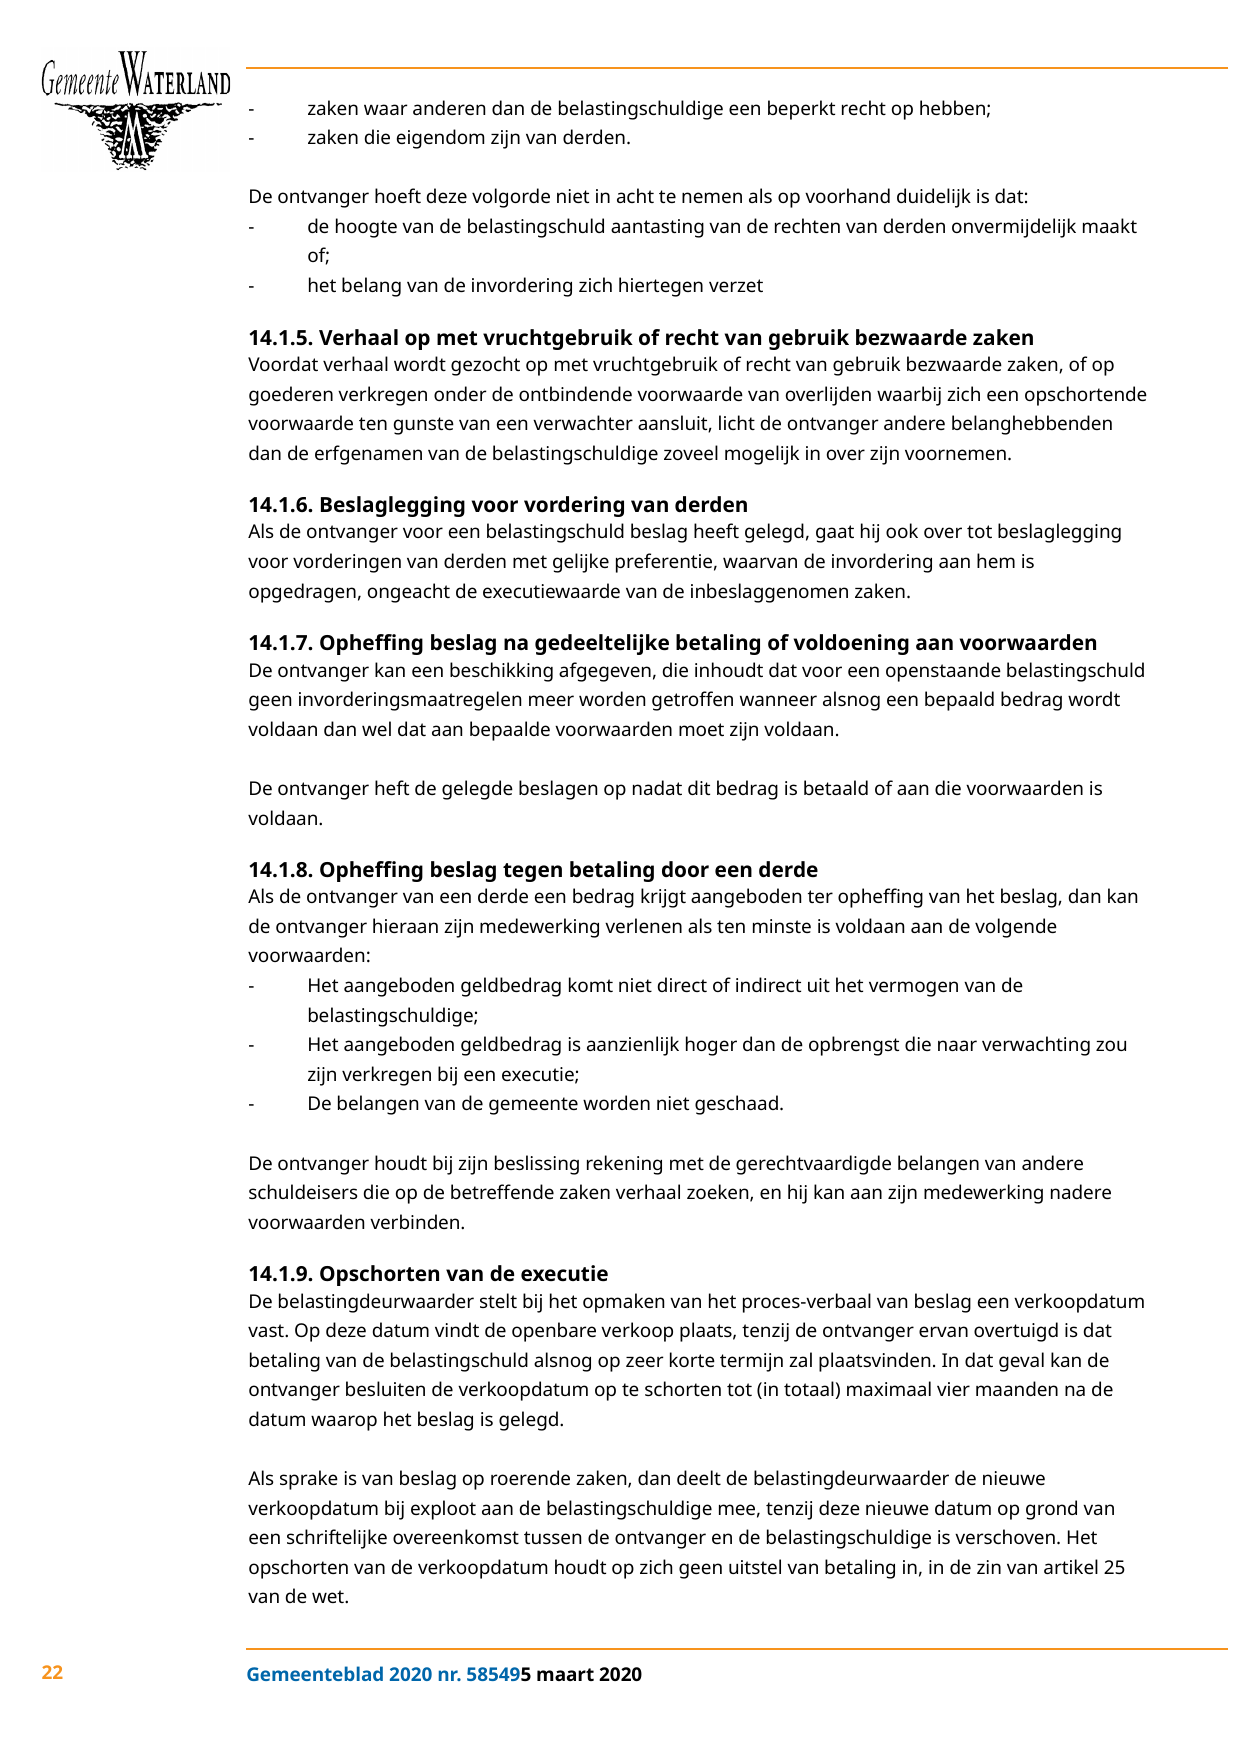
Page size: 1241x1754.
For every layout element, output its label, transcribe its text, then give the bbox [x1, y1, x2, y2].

list zaken waar anderen dan de belastingschuldige een beperkt recht op hebben; [248, 95, 1152, 121]
text De ontvanger houdt bij zijn beslissing rekening met de gerechtvaardigde belangen van andere schuldeisers die op de betreffende zaken verhaal zoeken, en hij kan aan zijn medewerking nadere voorwaarden verbinden. [248, 1150, 1152, 1235]
text Als de ontvanger van een derde een bedrag krijgt aangeboden ter opheffing van het beslag, dan kan de ontvanger hieraan zijn medewerking verlenen als ten minste is voldaan aan de volgende voorwaarden: [248, 883, 1152, 968]
list De belangen van de gemeente worden niet geschaad. [248, 1091, 1152, 1116]
picture [41, 47, 231, 172]
list Het aangeboden geldbedrag komt niet direct of indirect uit het vermogen van de belastingschuldige; [248, 972, 1152, 1028]
list het belang van de invordering zich hiertegen verzet [248, 272, 1152, 298]
text 14.1.8. Opheffing beslag tegen betaling door een derde [248, 855, 1152, 883]
list zaken die eigendom zijn van derden. [248, 124, 1152, 150]
text De ontvanger kan een beschikking afgegeven, die inhoudt dat voor een openstaande belastingschuld geen invorderingsmaatregelen meer worden getroffen wanneer alsnog een bepaald bedrag wordt voldaan dan wel dat aan bepaalde voorwaarden moet zijn voldaan. [248, 657, 1152, 742]
text 14.1.7. Opheffing beslag na gedeeltelijke betaling of voldoening aan voorwaarden [248, 628, 1152, 657]
text De belastingdeurwaarder stelt bij het opmaken van het proces-verbaal van beslag een verkoopdatum vast. Op deze datum vindt de openbare verkoop plaats, tenzij de ontvanger ervan overtuigd is dat betaling van de belastingschuld alsnog op zeer korte termijn zal plaatsvinden. In dat geval kan de ontvanger besluiten de verkoopdatum op te schorten tot (in totaal) maximaal vier maanden na de datum waarop het beslag is gelegd. [248, 1288, 1152, 1432]
text Voordat verhaal wordt gezocht op met vruchtgebruik of recht van gebruik bezwaarde zaken, of op goederen verkregen onder de ontbindende voorwaarde van overlijden waarbij zich een opschortende voorwaarde ten gunste van een verwachter aansluit, licht de ontvanger andere belanghebbenden dan de erfgenamen van de belastingschuldige zoveel mogelijk in over zijn voornemen. [248, 351, 1152, 466]
text Als sprake is van beslag op roerende zaken, dan deelt de belastingdeurwaarder de nieuwe verkoopdatum bij exploot aan de belastingschuldige mee, tenzij deze nieuwe datum op grond van een schriftelijke overeenkomst tussen de ontvanger en de belastingschuldige is verschoven. Het opschorten van de verkoopdatum houdt op zich geen uitstel van betaling in, in de zin van artikel 25 van de wet. [248, 1465, 1152, 1609]
text 14.1.5. Verhaal op met vruchtgebruik of recht van gebruik bezwaarde zaken [248, 323, 1152, 351]
text De ontvanger heft de gelegde beslagen op nadat dit bedrag is betaald of aan die voorwaarden is voldaan. [248, 775, 1152, 830]
text Als de ontvanger voor een belastingschuld beslag heeft gelegd, gaat hij ook over tot beslaglegging voor vorderingen van derden met gelijke preferentie, waarvan de invordering aan hem is opgedragen, ongeacht de executiewaarde van de inbeslaggenomen zaken. [248, 519, 1152, 604]
text 14.1.9. Opschorten van de executie [248, 1259, 1152, 1288]
text 14.1.6. Beslaglegging voor vordering van derden [248, 490, 1152, 519]
list Het aangeboden geldbedrag is aanzienlijk hoger dan de opbrengst die naar verwachting zou zijn verkregen bij een executie; [248, 1031, 1152, 1087]
list de hoogte van de belastingschuld aantasting van de rechten van derden onvermijdelijk maakt of; [248, 213, 1152, 268]
text De ontvanger hoeft deze volgorde niet in acht te nemen als op voorhand duidelijk is dat: [248, 183, 1152, 209]
